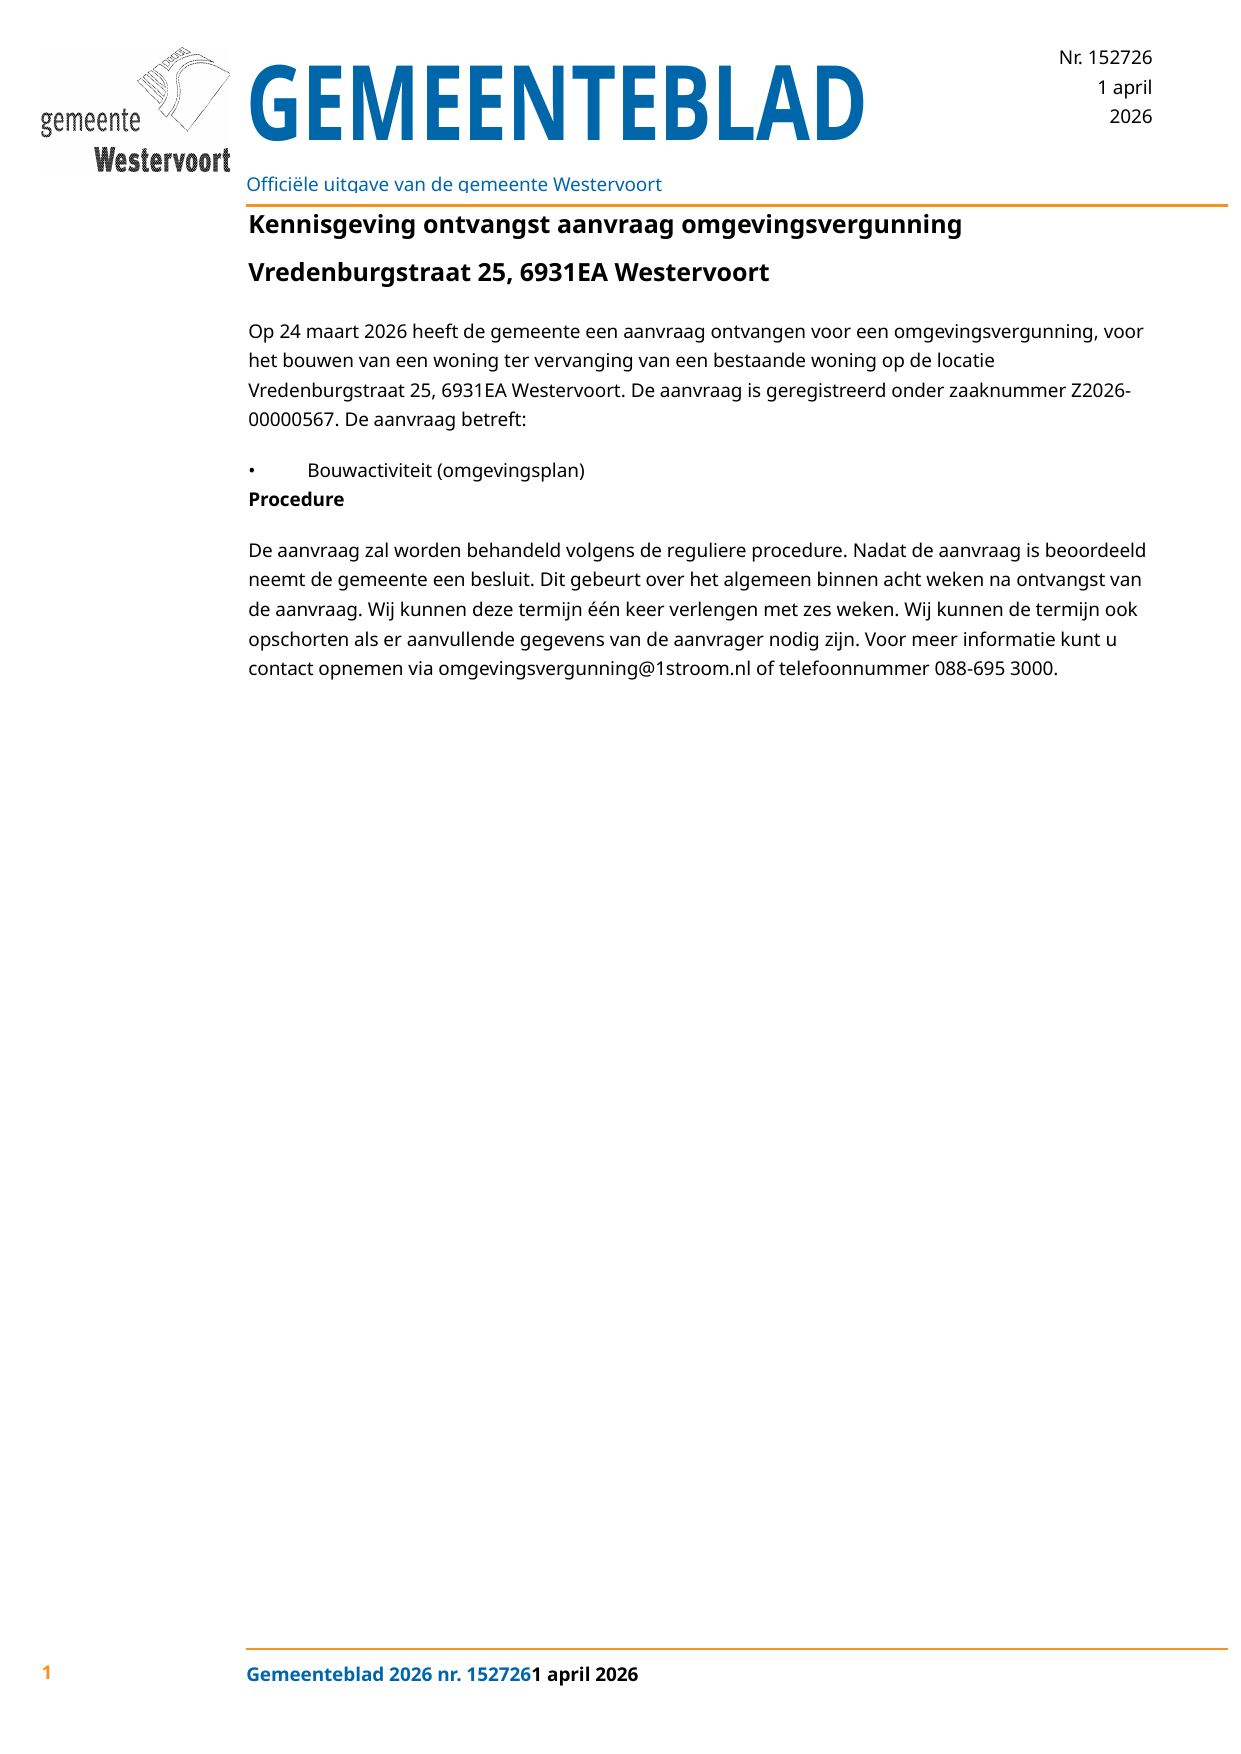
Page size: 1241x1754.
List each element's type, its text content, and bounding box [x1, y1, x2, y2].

text Op 24 maart 2026 heeft de gemeente een aanvraag ontvangen voor een omgevingsvergunning, voor het bouwen van een woning ter vervanging van een bestaande woning op de locatie Vredenburgstraat 25, 6931EA Westervoort. De aanvraag is geregistreerd onder zaaknummer Z2026-00000567. De aanvraag betreft: [248, 318, 1152, 432]
text De aanvraag zal worden behandeld volgens de reguliere procedure. Nadat de aanvraag is beoordeeld neemt de gemeente een besluit. Dit gebeurt over het algemeen binnen acht weken na ontvangst van de aanvraag. Wij kunnen deze termijn één keer verlengen met zes weken. Wij kunnen de termijn ook opschorten als er aanvullende gegevens van de aanvrager nodig zijn. Voor meer informatie kunt u contact opnemen via omgevingsvergunning@1stroom.nl of telefoonnummer 088-695 3000. [248, 537, 1152, 681]
text Procedure [248, 487, 1152, 512]
list Bouwactiviteit (omgevingsplan) [248, 457, 1152, 483]
text Kennisgeving ontvangst aanvraag omgevingsvergunning Vredenburgstraat 25, 6931EA Westervoort [248, 207, 1152, 288]
picture [41, 47, 231, 172]
